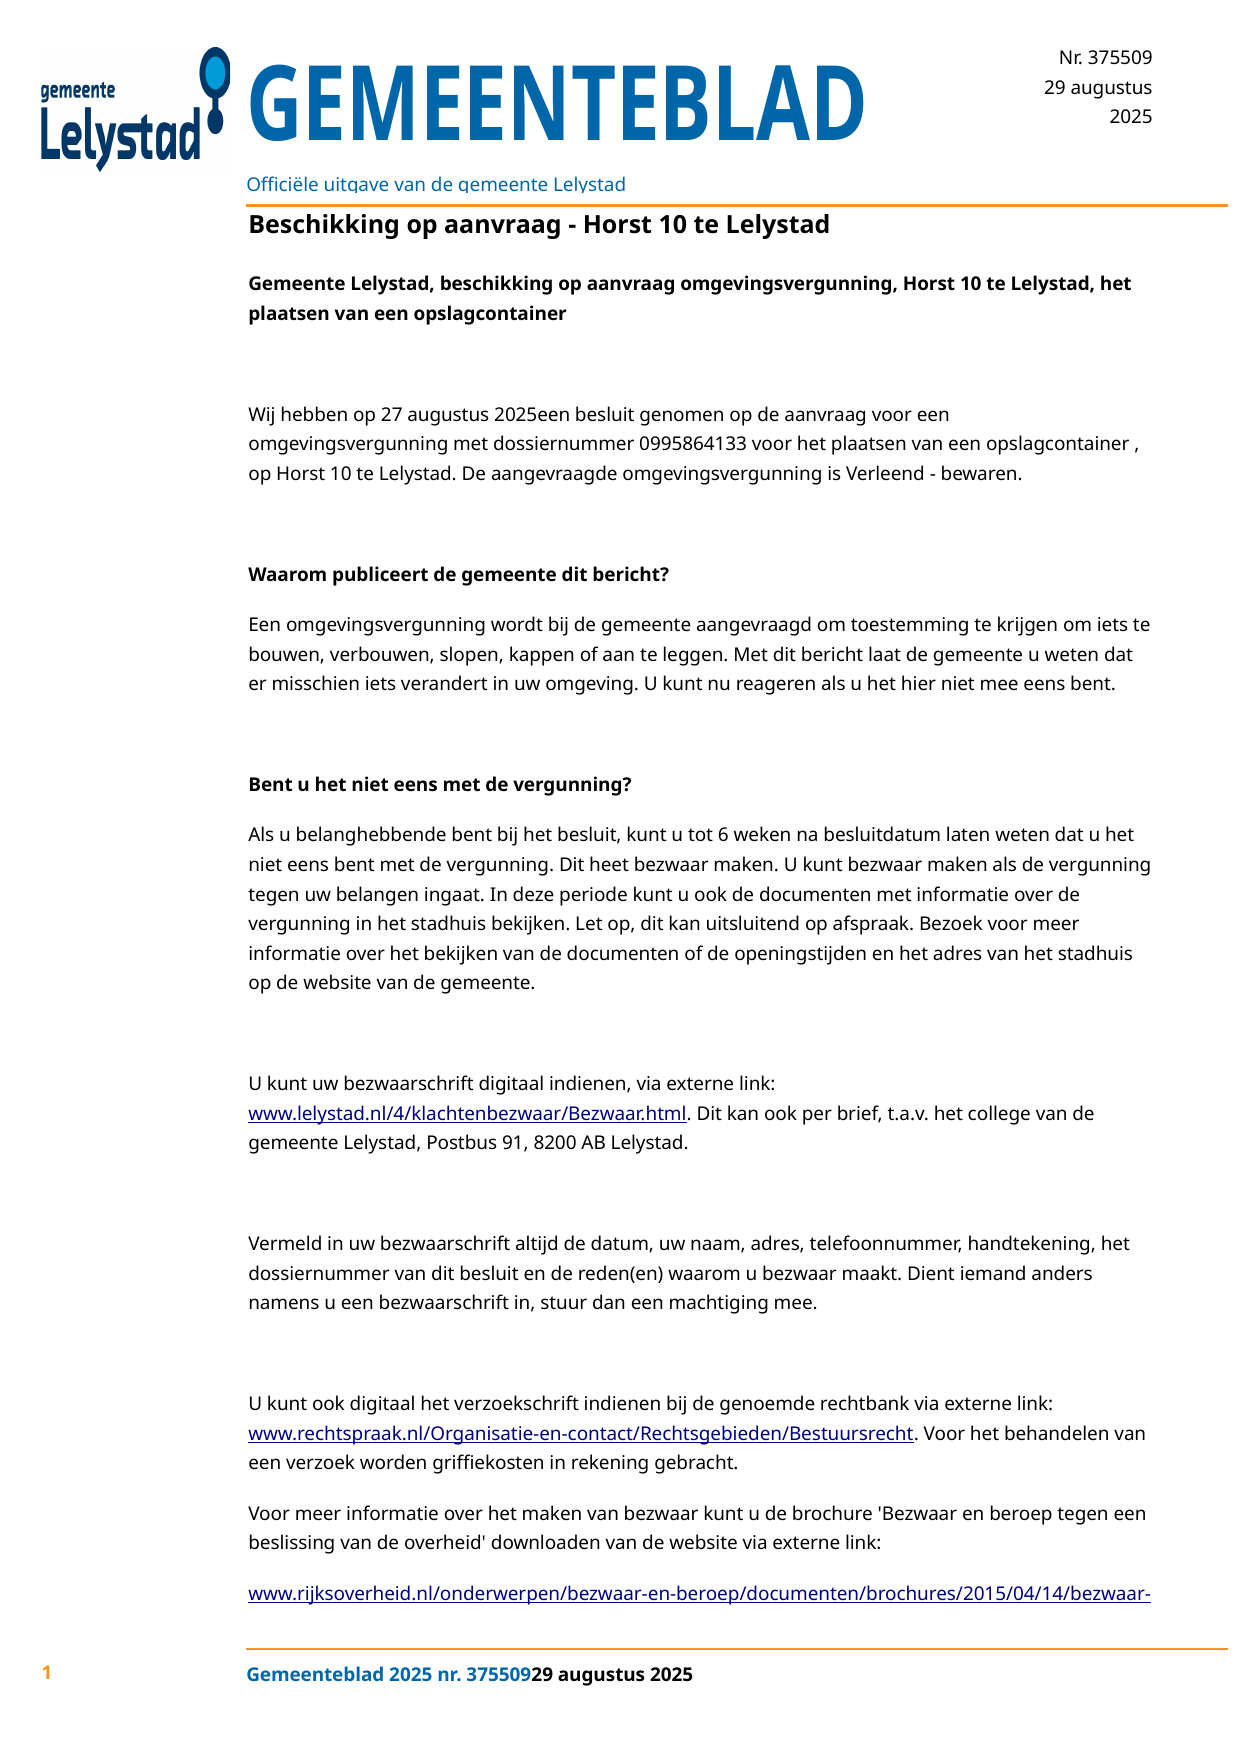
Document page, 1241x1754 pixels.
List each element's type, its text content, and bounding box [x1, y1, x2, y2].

text U kunt uw bezwaarschrift digitaal indienen, via externe link: www.lelystad.nl/4/klachtenbezwaar/Bezwaar.html. Dit kan ook per brief, t.a.v. het college van de gemeente Lelystad, Postbus 91, 8200 AB Lelystad. [248, 1070, 1152, 1155]
text Gemeente Lelystad, beschikking op aanvraag omgevingsvergunning, Horst 10 te Lelystad, het plaatsen van een opslagcontainer [248, 270, 1152, 326]
text Voor meer informatie over het maken van bezwaar kunt u de brochure 'Bezwaar en beroep tegen een beslissing van de overheid' downloaden van de website via externe link: [248, 1500, 1152, 1555]
text U kunt ook digitaal het verzoekschrift indienen bij de genoemde rechtbank via externe link: www.rechtspraak.nl/Organisatie-en-contact/Rechtsgebieden/Bestuursrecht. Voor het behandelen van een verzoek worden griffiekosten in rekening gebracht. [248, 1390, 1152, 1475]
text Beschikking op aanvraag - Horst 10 te Lelystad [248, 207, 1152, 241]
picture [41, 47, 231, 172]
text Bent u het niet eens met de vergunning? [248, 771, 1152, 797]
text Waarom publiceert de gemeente dit bericht? [248, 561, 1152, 586]
text Als u belanghebbende bent bij het besluit, kunt u tot 6 weken na besluitdatum laten weten dat u het niet eens bent met de vergunning. Dit heet bezwaar maken. U kunt bezwaar maken als de vergunning tegen uw belangen ingaat. In deze periode kunt u ook de documenten met informatie over de vergunning in het stadhuis bekijken. Let op, dit kan uitsluitend op afspraak. Bezoek voor meer informatie over het bekijken van de documenten of de openingstijden en het adres van het stadhuis op de website van de gemeente. [248, 822, 1152, 995]
text Wij hebben op 27 augustus 2025een besluit genomen op de aanvraag voor een omgevingsvergunning met dossiernummer 0995864133 voor het plaatsen van een opslagcontainer , op Horst 10 te Lelystad. De aangevraagde omgevingsvergunning is Verleend - bewaren. [248, 401, 1152, 486]
text Vermeld in uw bezwaarschrift altijd de datum, uw naam, adres, telefoonnummer, handtekening, het dossiernummer van dit besluit en de reden(en) waarom u bezwaar maakt. Dient iemand anders namens u een bezwaarschrift in, stuur dan een machtiging mee. [248, 1230, 1152, 1315]
text www.rijksoverheid.nl/onderwerpen/bezwaar-en-beroep/documenten/brochures/2015/04/14/bezwaar- [248, 1580, 1152, 1606]
text Een omgevingsvergunning wordt bij de gemeente aangevraagd om toestemming te krijgen om iets te bouwen, verbouwen, slopen, kappen of aan te leggen. Met dit bericht laat de gemeente u weten dat er misschien iets verandert in uw omgeving. U kunt nu reageren als u het hier niet mee eens bent. [248, 611, 1152, 696]
